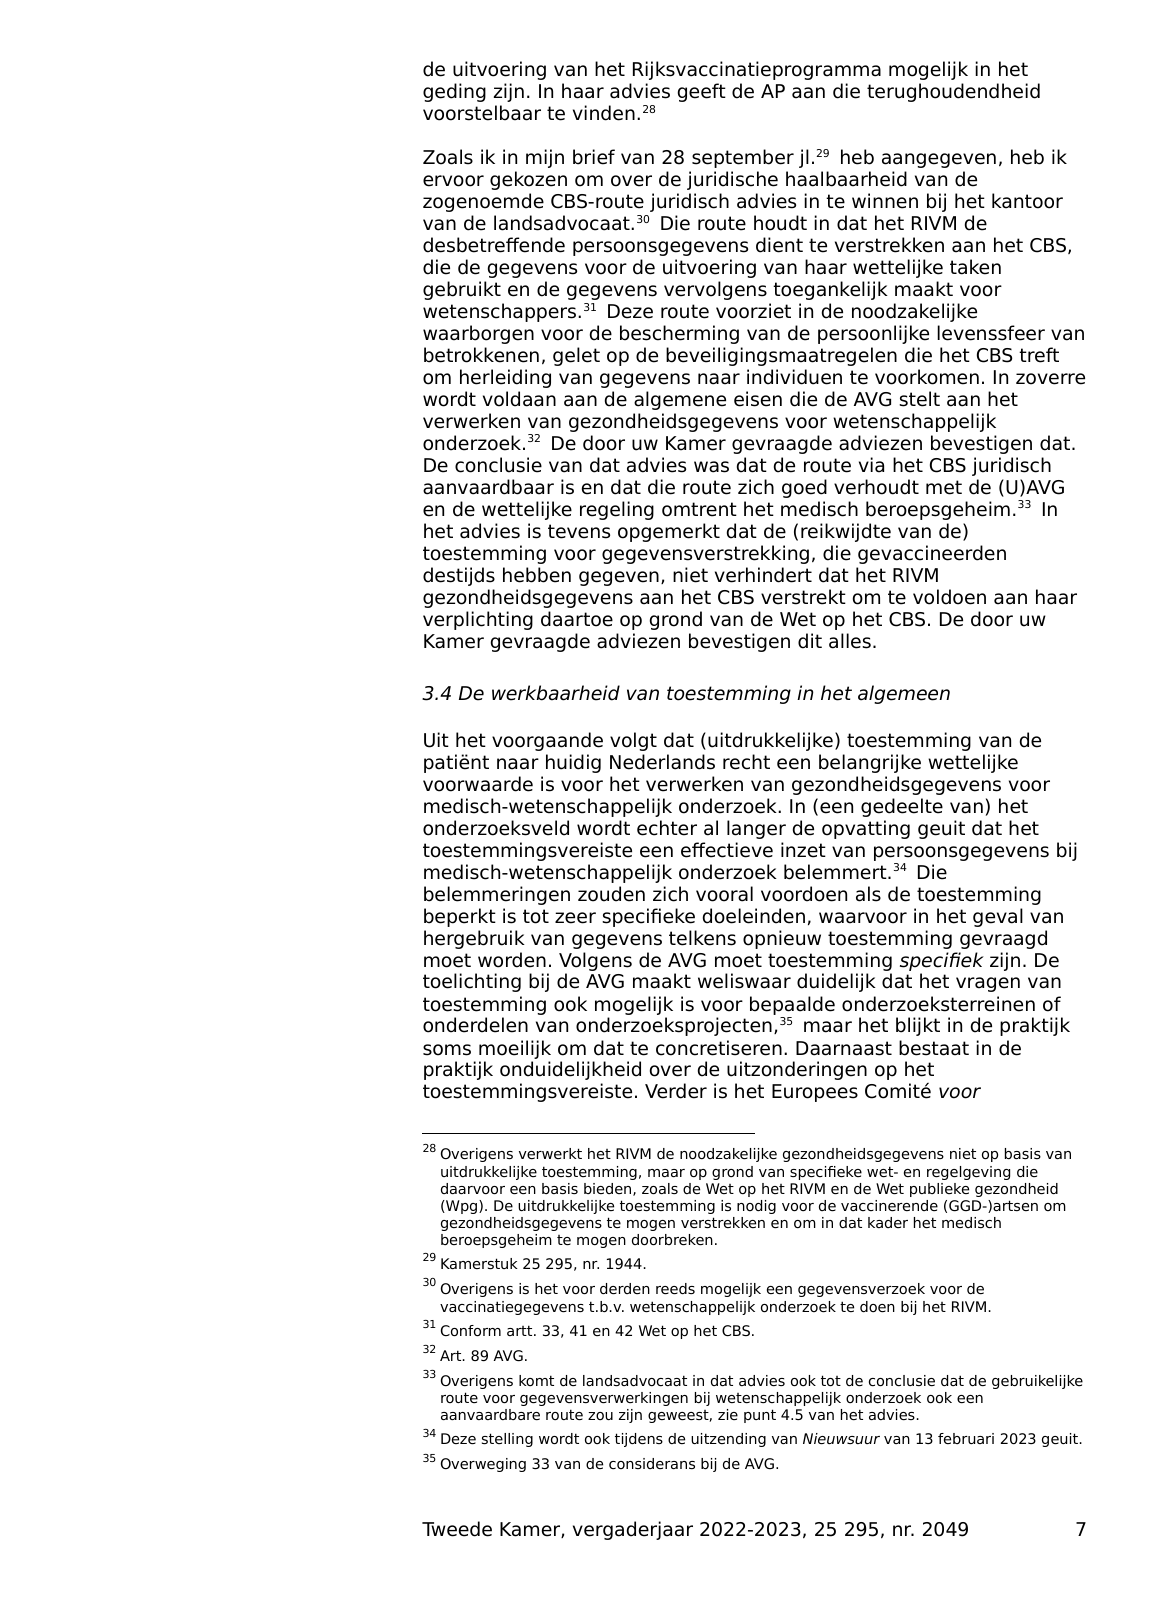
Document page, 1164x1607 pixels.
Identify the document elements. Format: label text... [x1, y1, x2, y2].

text Overigens komt de landsadvocaat in dat advies ook tot de conclusie dat de gebruikelijke route voor gegevensverwerkingen bij wetenschappelijk onderzoek ook een aanvaardbare route zou zijn geweest, zie punt 4.5 van het advies. [422, 1368, 1087, 1424]
text Overweging 33 van de considerans bij de AVG. [422, 1452, 1087, 1474]
subtitle 3.4 De werkbaarheid van toestemming in het algemeen [422, 683, 1087, 705]
text Art. 89 AVG. [422, 1343, 1087, 1366]
text de uitvoering van het Rijksvaccinatieprogramma mogelijk in het geding zijn. In haar advies geeft de AP aan die terughoudendheid voorstelbaar te vinden. [422, 59, 1087, 125]
text Overigens verwerkt het RIVM de noodzakelijke gezondheidsgegevens niet op basis van uitdrukkelijke toestemming, maar op grond van specifieke wet- en regelgeving die daarvoor een basis bieden, zoals de Wet op het RIVM en de Wet publieke gezondheid (Wpg). De uitdrukkelijke toestemming is nodig voor de vaccinerende (GGD-)artsen om gezondheidsgegevens te mogen verstrekken en om in dat kader het medisch beroepsgeheim te mogen doorbreken. [422, 1142, 1087, 1249]
text Conform artt. 33, 41 en 42 Wet op het CBS. [422, 1318, 1087, 1341]
text Zoals ik in mijn brief van 28 september jl. heb aangegeven, heb ik ervoor gekozen om over de juridische haalbaarheid van de zogenoemde CBS-route juridisch advies in te winnen bij het kantoor van de landsadvocaat. Die route houdt in dat het RIVM de desbetreffende persoonsgegevens dient te verstrekken aan het CBS, die de gegevens voor de uitvoering van haar wettelijke taken gebruikt en de gegevens vervolgens toegankelijk maakt voor wetenschappers. Deze route voorziet in de noodzakelijke waarborgen voor de bescherming van de persoonlijke levenssfeer van betrokkenen, gelet op de beveiligingsmaatregelen die het CBS treft om herleiding van gegevens naar individuen te voorkomen. In zoverre wordt voldaan aan de algemene eisen die de AVG stelt aan het verwerken van gezondheidsgegevens voor wetenschappelijk onderzoek. De door uw Kamer gevraagde adviezen bevestigen dat. De conclusie van dat advies was dat de route via het CBS juridisch aanvaardbaar is en dat die route zich goed verhoudt met de (U)AVG en de wettelijke regeling omtrent het medisch beroepsgeheim. In het advies is tevens opgemerkt dat de (reikwijdte van de) toestemming voor gegevensverstrekking, die gevaccineerden destijds hebben gegeven, niet verhindert dat het RIVM gezondheidsgegevens aan het CBS verstrekt om te voldoen aan haar verplichting daartoe op grond van de Wet op het CBS. De door uw Kamer gevraagde adviezen bevestigen dit alles. [422, 147, 1087, 653]
text Overigens is het voor derden reeds mogelijk een gegevensverzoek voor de vaccinatiegegevens t.b.v. wetenschappelijk onderzoek te doen bij het RIVM. [422, 1277, 1087, 1316]
text Kamerstuk 25 295, nr. 1944. [422, 1252, 1087, 1274]
text Deze stelling wordt ook tijdens de uitzending van Nieuwsuur van 13 februari 2023 geuit. [422, 1427, 1087, 1449]
text Uit het voorgaande volgt dat (uitdrukkelijke) toestemming van de patiënt naar huidig Nederlands recht een belangrijke wettelijke voorwaarde is voor het verwerken van gezondheidsgegevens voor medisch-wetenschappelijk onderzoek. In (een gedeelte van) het onderzoeksveld wordt echter al langer de opvatting geuit dat het toestemmingsvereiste een effectieve inzet van persoonsgegevens bij medisch-wetenschappelijk onderzoek belemmert. Die belemmeringen zouden zich vooral voordoen als de toestemming beperkt is tot zeer specifieke doeleinden, waarvoor in het geval van hergebruik van gegevens telkens opnieuw toestemming gevraagd moet worden. Volgens de AVG moet toestemming specifiek zijn. De toelichting bij de AVG maakt weliswaar duidelijk dat het vragen van toestemming ook mogelijk is voor bepaalde onderzoeksterreinen of onderdelen van onderzoeksprojecten, maar het blijkt in de praktijk soms moeilijk om dat te concretiseren. Daarnaast bestaat in de praktijk onduidelijkheid over de uitzonderingen op het toestemmingsvereiste. Verder is het Europees Comité voor [422, 730, 1087, 1103]
